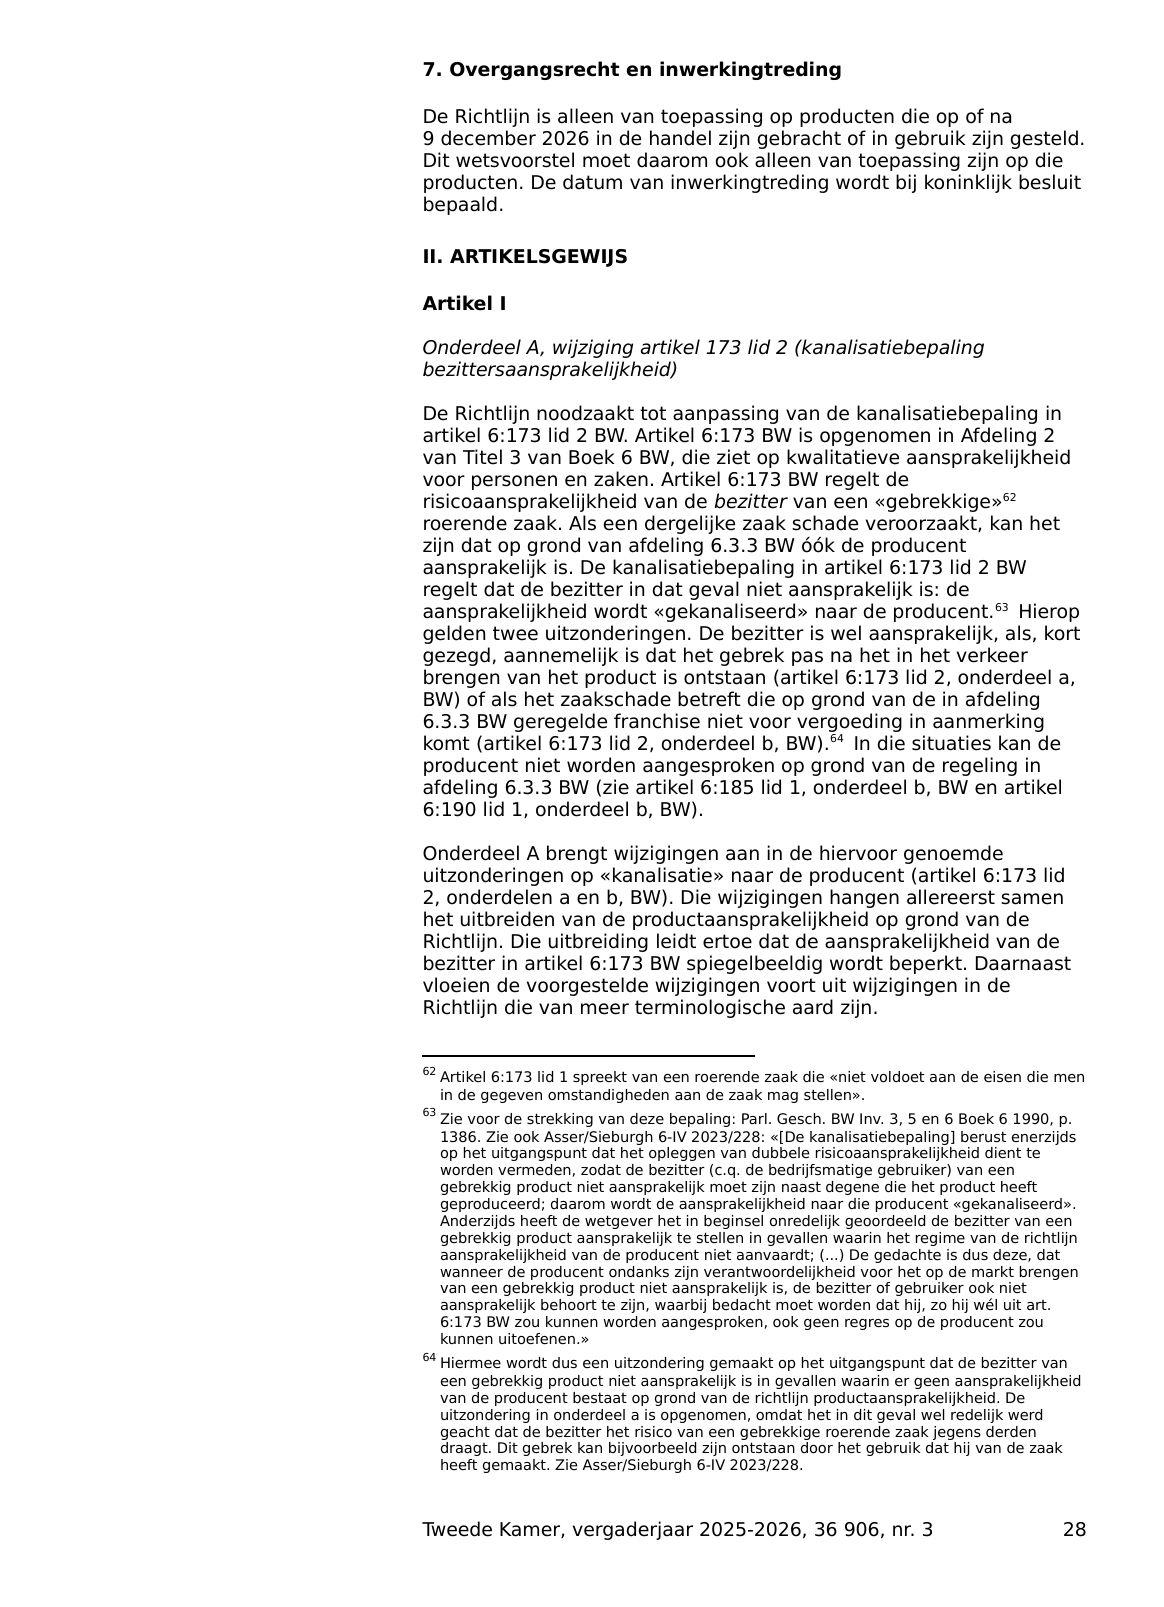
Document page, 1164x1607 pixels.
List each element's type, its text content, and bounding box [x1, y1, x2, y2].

text Zie voor de strekking van deze bepaling: Parl. Gesch. BW Inv. 3, 5 en 6 Boek 6 1990, p. 1386. Zie ook Asser/Sieburgh 6-IV 2023/228: «[De kanalisatiebepaling] berust enerzijds op het uitgangspunt dat het opleggen van dubbele risicoaansprakelijkheid dient te worden vermeden, zodat de bezitter (c.q. de bedrijfsmatige gebruiker) van een gebrekkig product niet aansprakelijk moet zijn naast degene die het product heeft geproduceerd; daarom wordt de aansprakelijkheid naar die producent «gekanaliseerd». Anderzijds heeft de wetgever het in beginsel onredelijk geoordeeld de bezitter van een gebrekkig product aansprakelijk te stellen in gevallen waarin het regime van de richtlijn aansprakelijkheid van de producent niet aanvaardt; (...) De gedachte is dus deze, dat wanneer de producent ondanks zijn verantwoordelijkheid voor het op de markt brengen van een gebrekkig product niet aansprakelijk is, de bezitter of gebruiker ook niet aansprakelijk behoort te zijn, waarbij bedacht moet worden dat hij, zo hij wél uit art. 6:173 BW zou kunnen worden aangesproken, ook geen regres op de producent zou kunnen uitoefenen.» [422, 1107, 1087, 1348]
subtitle 7. Overgangsrecht en inwerkingtreding [422, 59, 1087, 81]
text Artikel 6:173 lid 1 spreekt van een roerende zaak die «niet voldoet aan de eisen die men in de gegeven omstandigheden aan de zaak mag stellen». [422, 1065, 1087, 1104]
subtitle Onderdeel A, wijziging artikel 173 lid 2 (kanalisatiebepaling bezittersaansprakelijkheid) [422, 337, 1087, 381]
text De Richtlijn is alleen van toepassing op producten die op of na 9 december 2026 in de handel zijn gebracht of in gebruik zijn gesteld. Dit wetsvoorstel moet daarom ook alleen van toepassing zijn op die producten. De datum van inwerkingtreding wordt bij koninklijk besluit bepaald. [422, 106, 1087, 216]
subtitle Artikel I [422, 293, 1087, 315]
text De Richtlijn noodzaakt tot aanpassing van de kanalisatiebepaling in artikel 6:173 lid 2 BW. Artikel 6:173 BW is opgenomen in Afdeling 2 van Titel 3 van Boek 6 BW, die ziet op kwalitatieve aansprakelijkheid voor personen en zaken. Artikel 6:173 BW regelt de risicoaansprakelijkheid van de bezitter van een «gebrekkige» roerende zaak. Als een dergelijke zaak schade veroorzaakt, kan het zijn dat op grond van afdeling 6.3.3 BW óók de producent aansprakelijk is. De kanalisatiebepaling in artikel 6:173 lid 2 BW regelt dat de bezitter in dat geval niet aansprakelijk is: de aansprakelijkheid wordt «gekanaliseerd» naar de producent. Hierop gelden twee uitzonderingen. De bezitter is wel aansprakelijk, als, kort gezegd, aannemelijk is dat het gebrek pas na het in het verkeer brengen van het product is ontstaan (artikel 6:173 lid 2, onderdeel a, BW) of als het zaakschade betreft die op grond van de in afdeling 6.3.3 BW geregelde franchise niet voor vergoeding in aanmerking komt (artikel 6:173 lid 2, onderdeel b, BW). In die situaties kan de producent niet worden aangesproken op grond van de regeling in afdeling 6.3.3 BW (zie artikel 6:185 lid 1, onderdeel b, BW en artikel 6:190 lid 1, onderdeel b, BW). [422, 403, 1087, 821]
text Hiermee wordt dus een uitzondering gemaakt op het uitgangspunt dat de bezitter van een gebrekkig product niet aansprakelijk is in gevallen waarin er geen aansprakelijkheid van de producent bestaat op grond van de richtlijn productaansprakelijkheid. De uitzondering in onderdeel a is opgenomen, omdat het in dit geval wel redelijk werd geacht dat de bezitter het risico van een gebrekkige roerende zaak jegens derden draagt. Dit gebrek kan bijvoorbeeld zijn ontstaan door het gebruik dat hij van de zaak heeft gemaakt. Zie Asser/Sieburgh 6-IV 2023/228. [422, 1351, 1087, 1474]
subtitle II. ARTIKELSGEWIJS [422, 246, 1087, 268]
text Onderdeel A brengt wijzigingen aan in de hiervoor genoemde uitzonderingen op «kanalisatie» naar de producent (artikel 6:173 lid 2, onderdelen a en b, BW). Die wijzigingen hangen allereerst samen het uitbreiden van de productaansprakelijkheid op grond van de Richtlijn. Die uitbreiding leidt ertoe dat de aansprakelijkheid van de bezitter in artikel 6:173 BW spiegelbeeldig wordt beperkt. Daarnaast vloeien de voorgestelde wijzigingen voort uit wijzigingen in de Richtlijn die van meer terminologische aard zijn. [422, 843, 1087, 1019]
